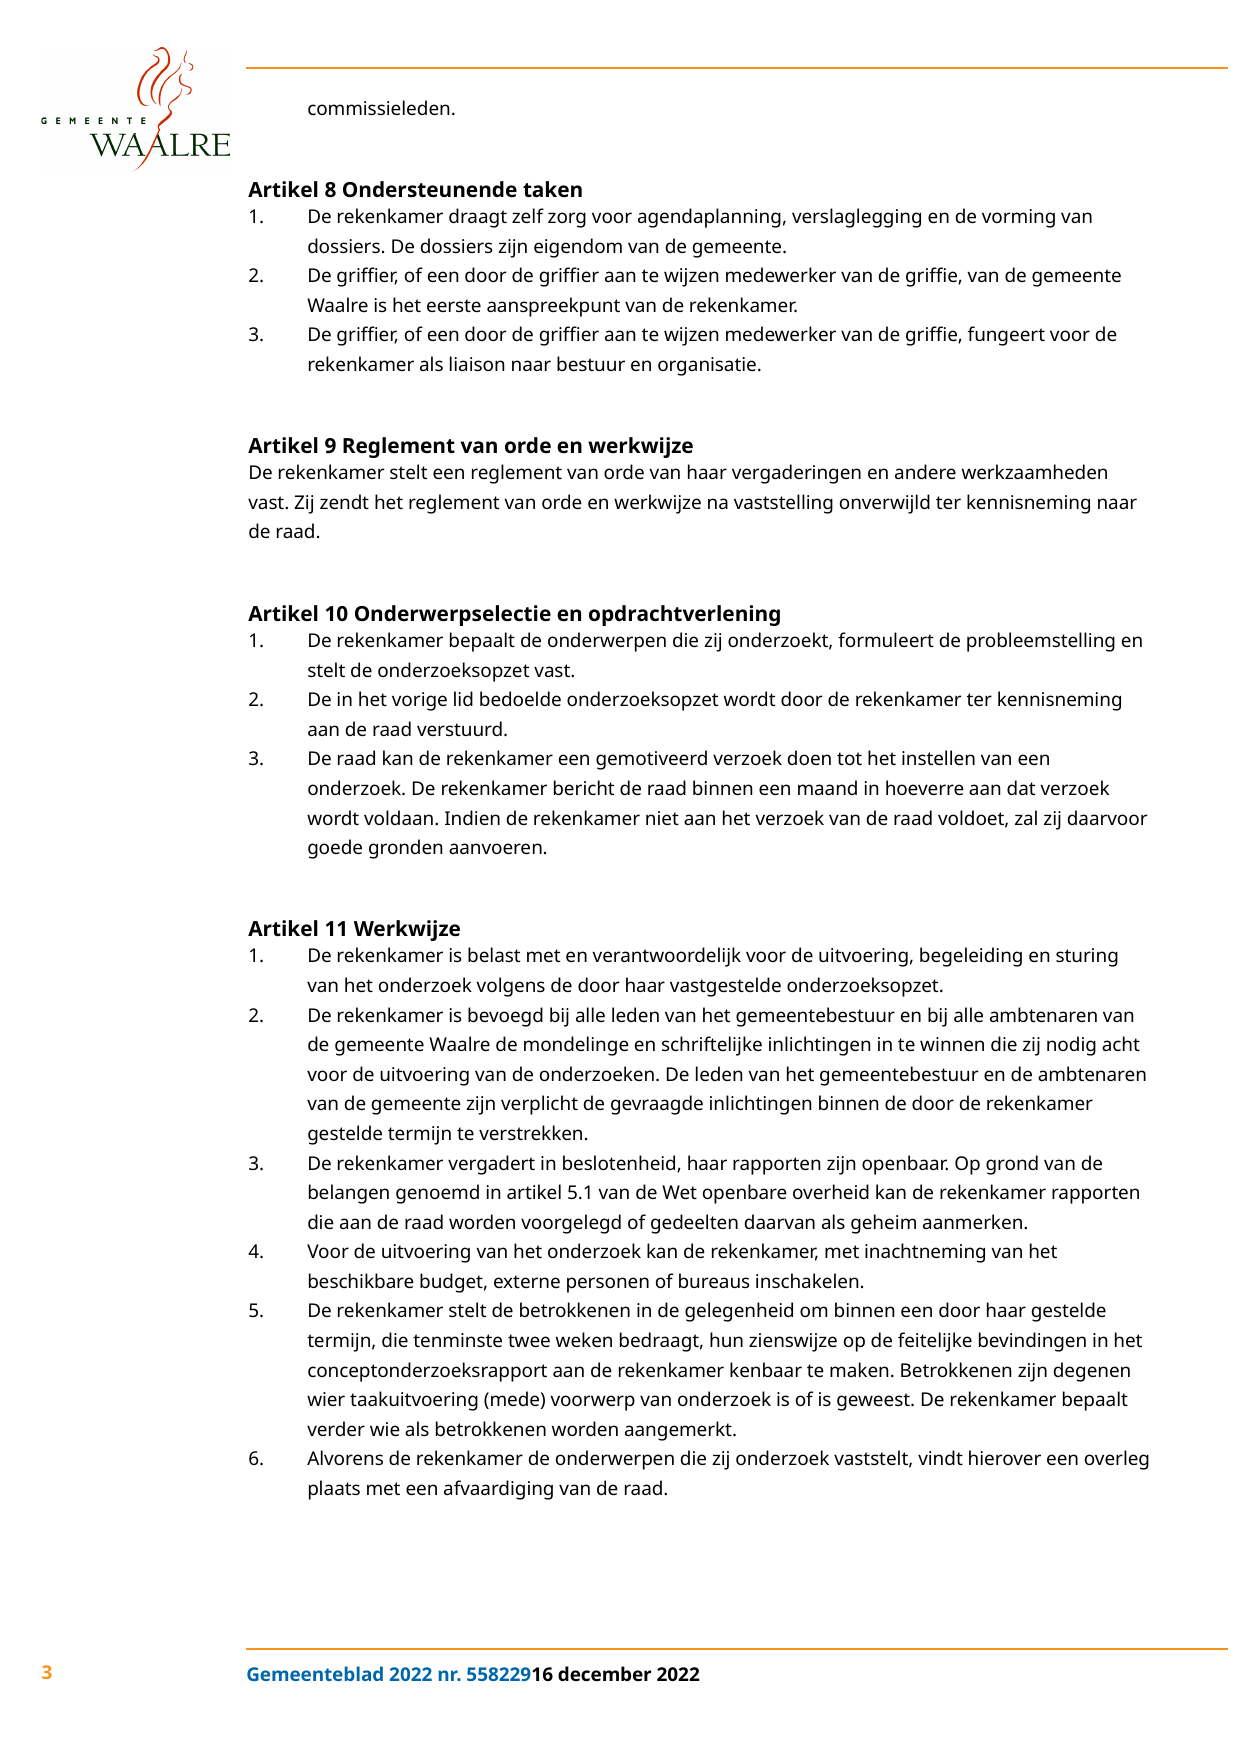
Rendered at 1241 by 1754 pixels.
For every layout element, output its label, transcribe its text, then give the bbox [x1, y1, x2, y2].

list De rekenkamer draagt zelf zorg voor agendaplanning, verslaglegging en de vorming van dossiers. De dossiers zijn eigendom van de gemeente. [248, 203, 1152, 258]
list De rekenkamer stelt de betrokkenen in de gelegenheid om binnen een door haar gestelde termijn, die tenminste twee weken bedraagt, hun zienswijze op de feitelijke bevindingen in het conceptonderzoeksrapport aan de rekenkamer kenbaar te maken. Betrokkenen zijn degenen wier taakuitvoering (mede) voorwerp van onderzoek is of is geweest. De rekenkamer bepaalt verder wie als betrokkenen worden aangemerkt. [248, 1298, 1152, 1442]
text Artikel 8 Ondersteunende taken [248, 175, 1152, 203]
text Artikel 11 Werkwijze [248, 914, 1152, 943]
list Voor de uitvoering van het onderzoek kan de rekenkamer, met inachtneming van het beschikbare budget, externe personen of bureaus inschakelen. [248, 1238, 1152, 1294]
list De in het vorige lid bedoelde onderzoeksopzet wordt door de rekenkamer ter kennisneming aan de raad verstuurd. [248, 686, 1152, 742]
text Artikel 10 Onderwerpselectie en opdrachtverlening [248, 599, 1152, 627]
list commissieleden. [248, 95, 1152, 121]
list De rekenkamer is belast met en verantwoordelijk voor de uitvoering, begeleiding en sturing van het onderzoek volgens de door haar vastgestelde onderzoeksopzet. [248, 943, 1152, 998]
list De raad kan de rekenkamer een gemotiveerd verzoek doen tot het instellen van een onderzoek. De rekenkamer bericht de raad binnen een maand in hoeverre aan dat verzoek wordt voldaan. Indien de rekenkamer niet aan het verzoek van de raad voldoet, zal zij daarvoor goede gronden aanvoeren. [248, 746, 1152, 860]
list De rekenkamer bepaalt de onderwerpen die zij onderzoekt, formuleert de probleemstelling en stelt de onderzoeksopzet vast. [248, 627, 1152, 682]
picture [41, 47, 231, 172]
list De rekenkamer is bevoegd bij alle leden van het gemeentebestuur en bij alle ambtenaren van de gemeente Waalre de mondelinge en schriftelijke inlichtingen in te winnen die zij nodig acht voor de uitvoering van de onderzoeken. De leden van het gemeentebestuur en de ambtenaren van de gemeente zijn verplicht de gevraagde inlichtingen binnen de door de rekenkamer gestelde termijn te verstrekken. [248, 1002, 1152, 1146]
list De griffier, of een door de griffier aan te wijzen medewerker van de griffie, van de gemeente Waalre is het eerste aanspreekpunt van de rekenkamer. [248, 262, 1152, 318]
list De griffier, of een door de griffier aan te wijzen medewerker van de griffie, fungeert voor de rekenkamer als liaison naar bestuur en organisatie. [248, 322, 1152, 377]
text De rekenkamer stelt een reglement van orde van haar vergaderingen en andere werkzaamheden vast. Zij zendt het reglement van orde en werkwijze na vaststelling onverwijld ter kennisneming naar de raad. [248, 459, 1152, 544]
list Alvorens de rekenkamer de onderwerpen die zij onderzoek vaststelt, vindt hierover een overleg plaats met een afvaardiging van de raad. [248, 1446, 1152, 1501]
text Artikel 9 Reglement van orde en werkwijze [248, 431, 1152, 459]
list De rekenkamer vergadert in beslotenheid, haar rapporten zijn openbaar. Op grond van de belangen genoemd in artikel 5.1 van de Wet openbare overheid kan de rekenkamer rapporten die aan de raad worden voorgelegd of gedeelten daarvan als geheim aanmerken. [248, 1150, 1152, 1235]
